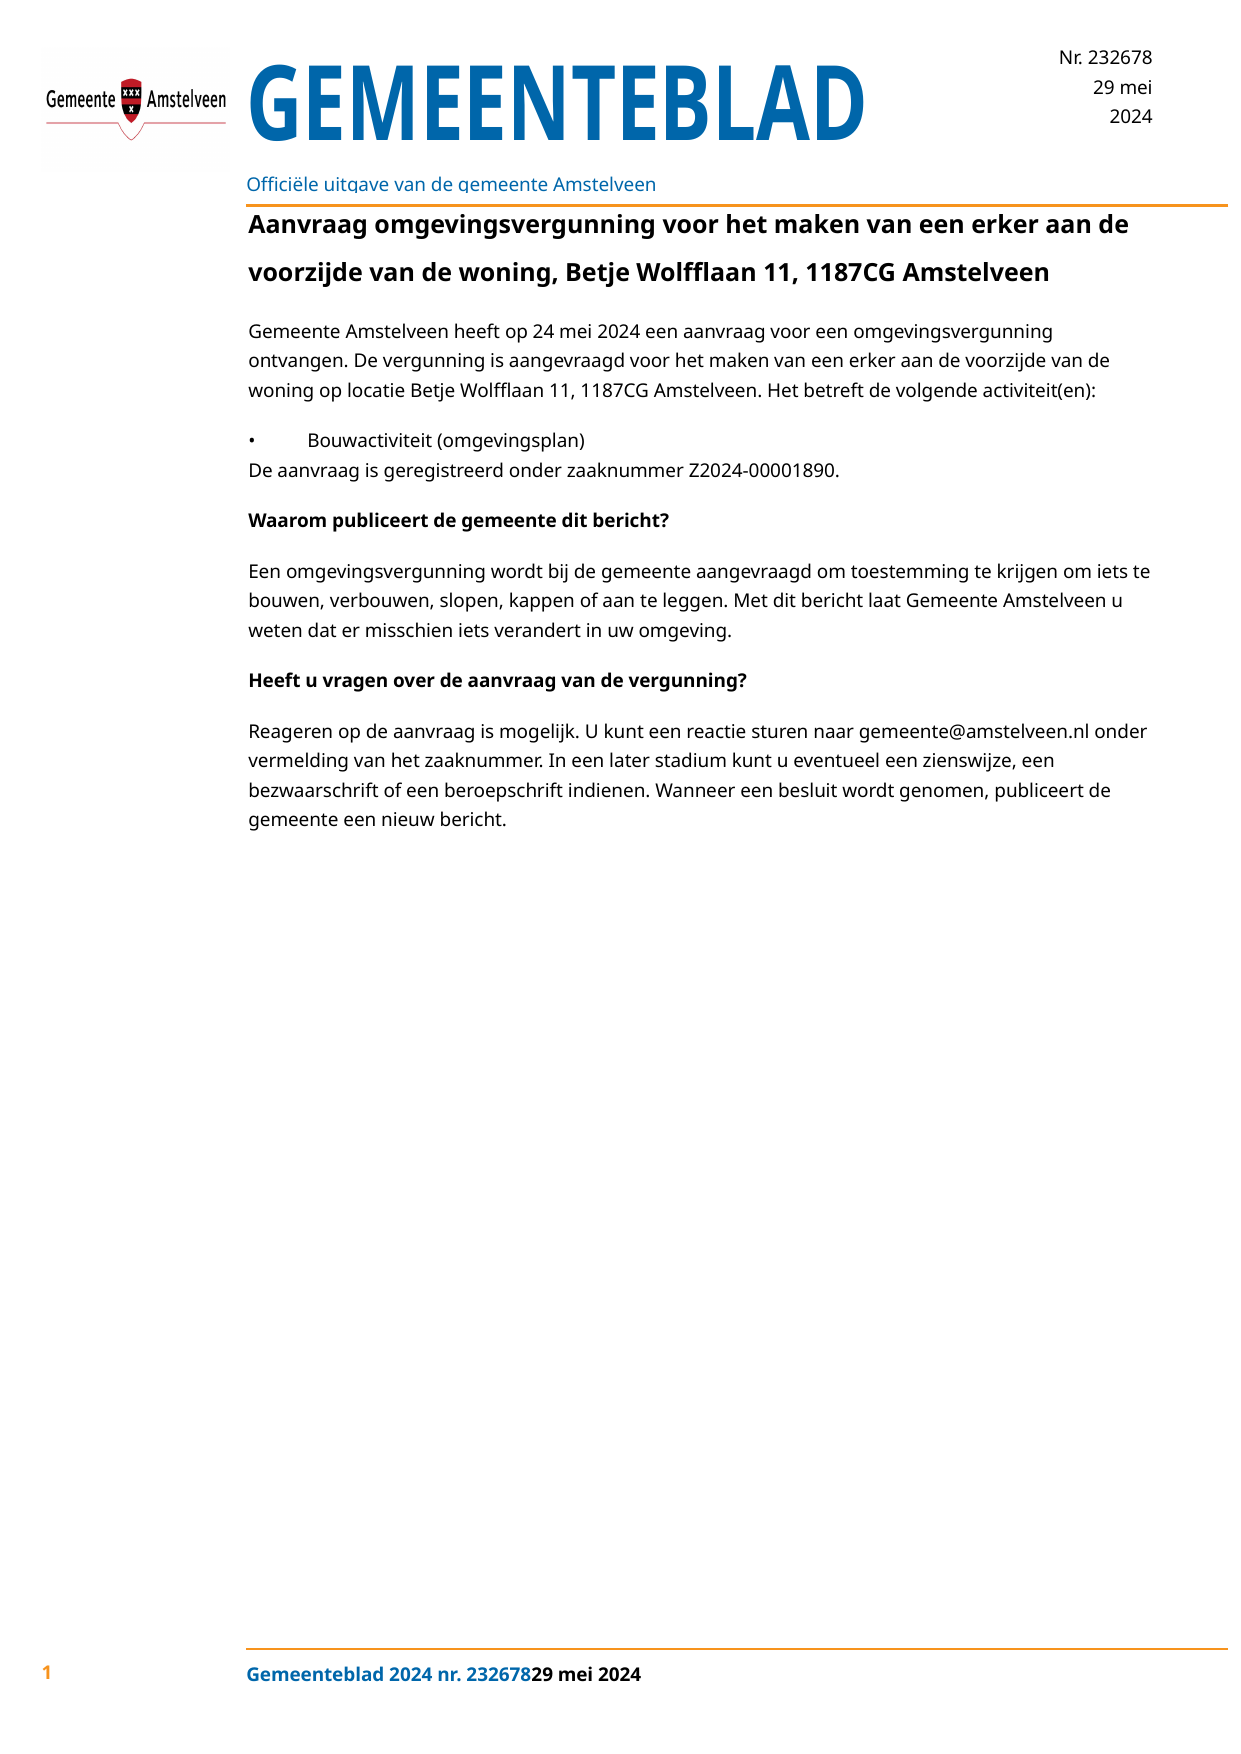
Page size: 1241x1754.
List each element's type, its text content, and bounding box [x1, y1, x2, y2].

text Aanvraag omgevingsvergunning voor het maken van een erker aan de voorzijde van de woning, Betje Wolfflaan 11, 1187CG Amstelveen [248, 207, 1152, 288]
text Gemeente Amstelveen heeft op 24 mei 2024 een aanvraag voor een omgevingsvergunning ontvangen. De vergunning is aangevraagd voor het maken van een erker aan de voorzijde van de woning op locatie Betje Wolfflaan 11, 1187CG Amstelveen. Het betreft de volgende activiteit(en): [248, 318, 1152, 403]
list Bouwactiviteit (omgevingsplan) [248, 427, 1152, 453]
text De aanvraag is geregistreerd onder zaaknummer Z2024-00001890. [248, 457, 1152, 483]
text Heeft u vragen over de aanvraag van de vergunning? [248, 667, 1152, 693]
text Een omgevingsvergunning wordt bij de gemeente aangevraagd om toestemming te krijgen om iets te bouwen, verbouwen, slopen, kappen of aan te leggen. Met dit bericht laat Gemeente Amstelveen u weten dat er misschien iets verandert in uw omgeving. [248, 558, 1152, 643]
text Waarom publiceert de gemeente dit bericht? [248, 507, 1152, 533]
picture [41, 47, 231, 172]
text Reageren op de aanvraag is mogelijk. U kunt een reactie sturen naar gemeente@amstelveen.nl onder vermelding van het zaaknummer. In een later stadium kunt u eventueel een zienswijze, een bezwaarschrift of een beroepschrift indienen. Wanneer een besluit wordt genomen, publiceert de gemeente een nieuw bericht. [248, 718, 1152, 832]
